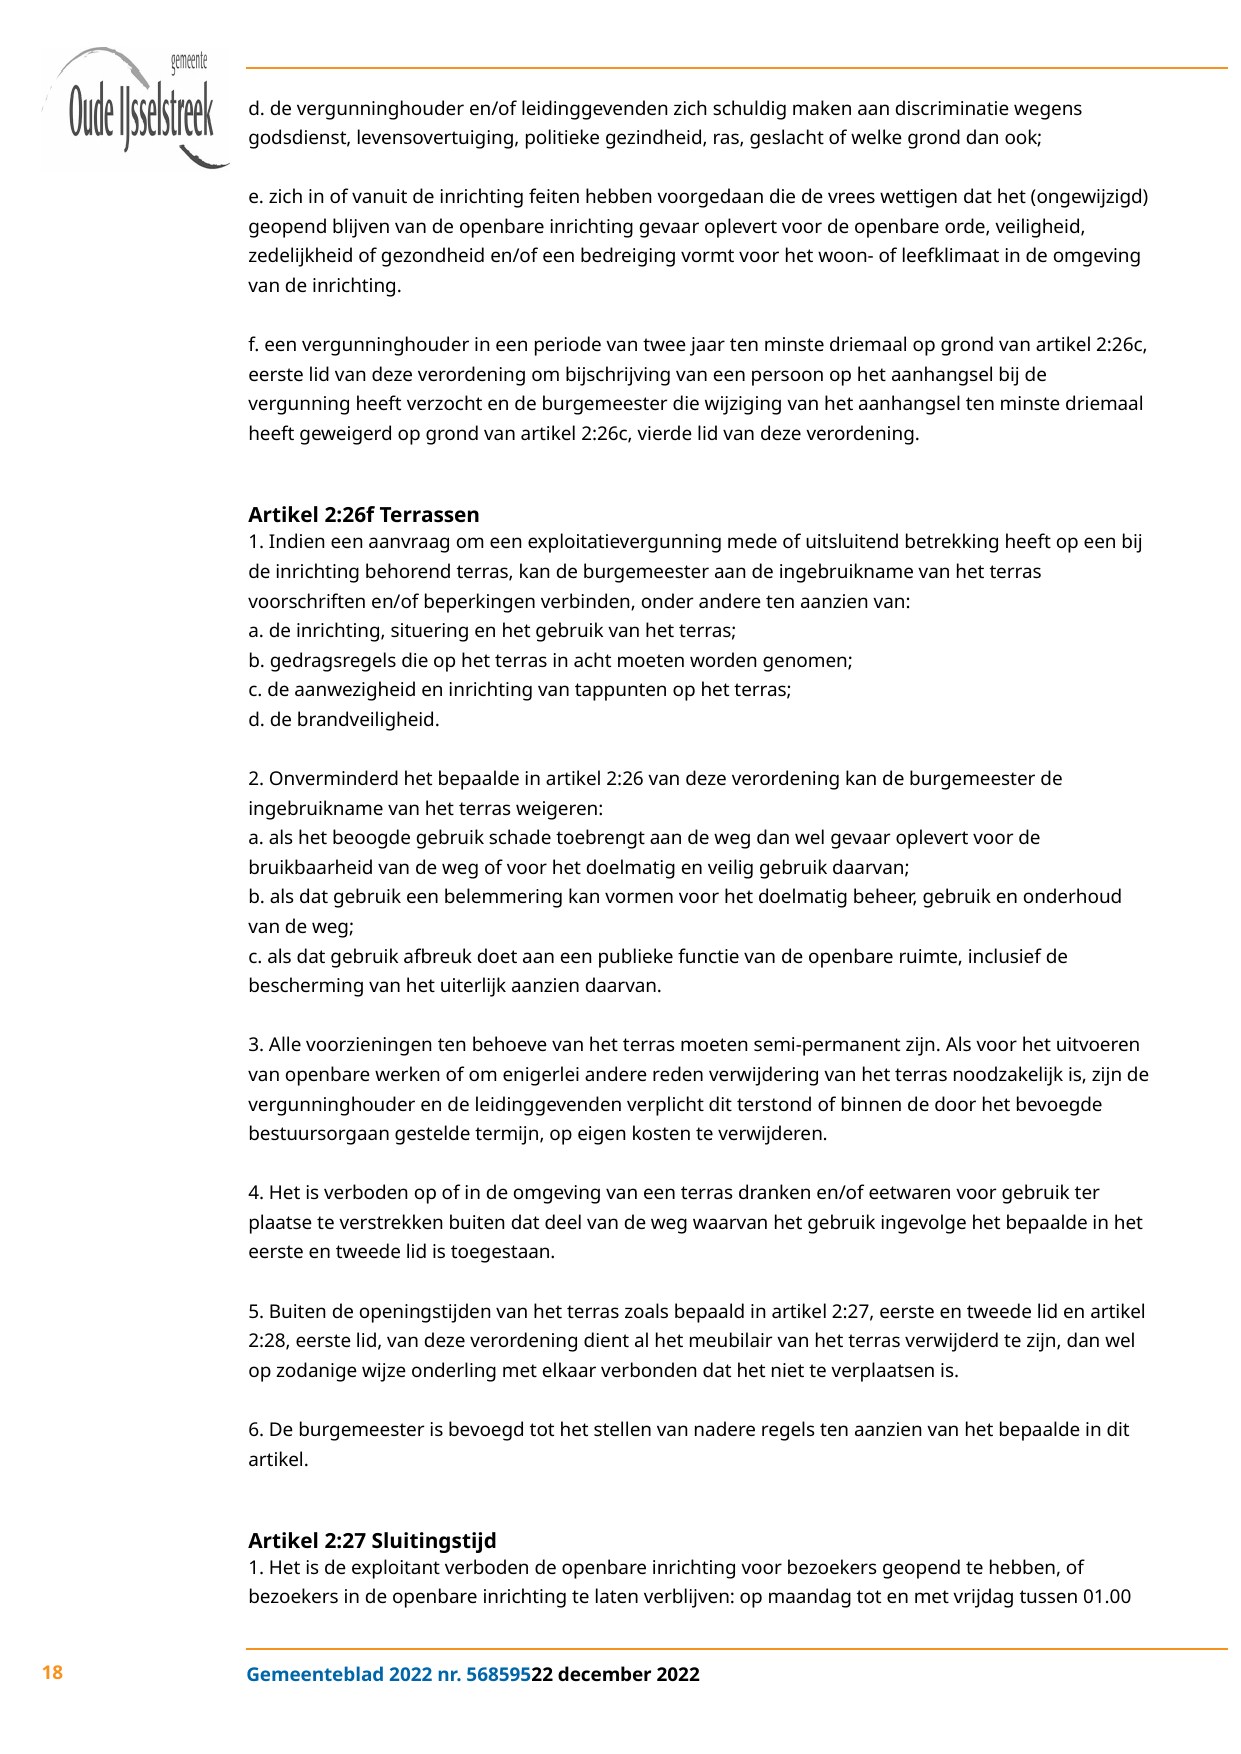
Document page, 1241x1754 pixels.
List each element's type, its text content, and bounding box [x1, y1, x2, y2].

text 3. Alle voorzieningen ten behoeve van het terras moeten semi-permanent zijn. Als voor het uitvoeren van openbare werken of om enigerlei andere reden verwijdering van het terras noodzakelijk is, zijn de vergunninghouder en de leidinggevenden verplicht dit terstond of binnen de door het bevoegde bestuursorgaan gestelde termijn, op eigen kosten te verwijderen. [248, 1032, 1152, 1146]
text d. de vergunninghouder en/of leidinggevenden zich schuldig maken aan discriminatie wegens godsdienst, levensovertuiging, politieke gezindheid, ras, geslacht of welke grond dan ook; [248, 95, 1152, 150]
text 4. Het is verboden op of in de omgeving van een terras dranken en/of eetwaren voor gebruik ter plaatse te verstrekken buiten dat deel van de weg waarvan het gebruik ingevolge het bepaalde in het eerste en tweede lid is toegestaan. [248, 1179, 1152, 1264]
text b. als dat gebruik een belemmering kan vormen voor het doelmatig beheer, gebruik en onderhoud van de weg; [248, 884, 1152, 939]
text Artikel 2:26f Terrassen [248, 500, 1152, 529]
text 5. Buiten de openingstijden van het terras zoals bepaald in artikel 2:27, eerste en tweede lid en artikel 2:28, eerste lid, van deze verordening dient al het meubilair van het terras verwijderd te zijn, dan wel op zodanige wijze onderling met elkaar verbonden dat het niet te verplaatsen is. [248, 1298, 1152, 1383]
text 6. De burgemeester is bevoegd tot het stellen van nadere regels ten aanzien van het bepaalde in dit artikel. [248, 1416, 1152, 1471]
text c. als dat gebruik afbreuk doet aan een publieke functie van de openbare ruimte, inclusief de bescherming van het uiterlijk aanzien daarvan. [248, 943, 1152, 998]
text 2. Onverminderd het bepaalde in artikel 2:26 van deze verordening kan de burgemeester de ingebruikname van het terras weigeren: [248, 765, 1152, 821]
text b. gedragsregels die op het terras in acht moeten worden genomen; [248, 647, 1152, 673]
text a. de inrichting, situering en het gebruik van het terras; [248, 617, 1152, 643]
text 1. Het is de exploitant verboden de openbare inrichting voor bezoekers geopend te hebben, of bezoekers in de openbare inrichting te laten verblijven: op maandag tot en met vrijdag tussen 01.00 [248, 1554, 1152, 1609]
text Artikel 2:27 Sluitingstijd [248, 1526, 1152, 1554]
text d. de brandveiligheid. [248, 706, 1152, 732]
text 1. Indien een aanvraag om een exploitatievergunning mede of uitsluitend betrekking heeft op een bij de inrichting behorend terras, kan de burgemeester aan de ingebruikname van het terras voorschriften en/of beperkingen verbinden, onder andere ten aanzien van: [248, 529, 1152, 613]
text a. als het beoogde gebruik schade toebrengt aan de weg dan wel gevaar oplevert voor de bruikbaarheid van de weg of voor het doelmatig en veilig gebruik daarvan; [248, 824, 1152, 880]
text f. een vergunninghouder in een periode van twee jaar ten minste driemaal op grond van artikel 2:26c, eerste lid van deze verordening om bijschrijving van een persoon op het aanhangsel bij de vergunning heeft verzocht en de burgemeester die wijziging van het aanhangsel ten minste driemaal heeft geweigerd op grond van artikel 2:26c, vierde lid van deze verordening. [248, 331, 1152, 446]
picture [41, 47, 231, 172]
text e. zich in of vanuit de inrichting feiten hebben voorgedaan die de vrees wettigen dat het (ongewijzigd) geopend blijven van de openbare inrichting gevaar oplevert voor de openbare orde, veiligheid, zedelijkheid of gezondheid en/of een bedreiging vormt voor het woon- of leefklimaat in de omgeving van de inrichting. [248, 183, 1152, 298]
text c. de aanwezigheid en inrichting van tappunten op het terras; [248, 677, 1152, 702]
